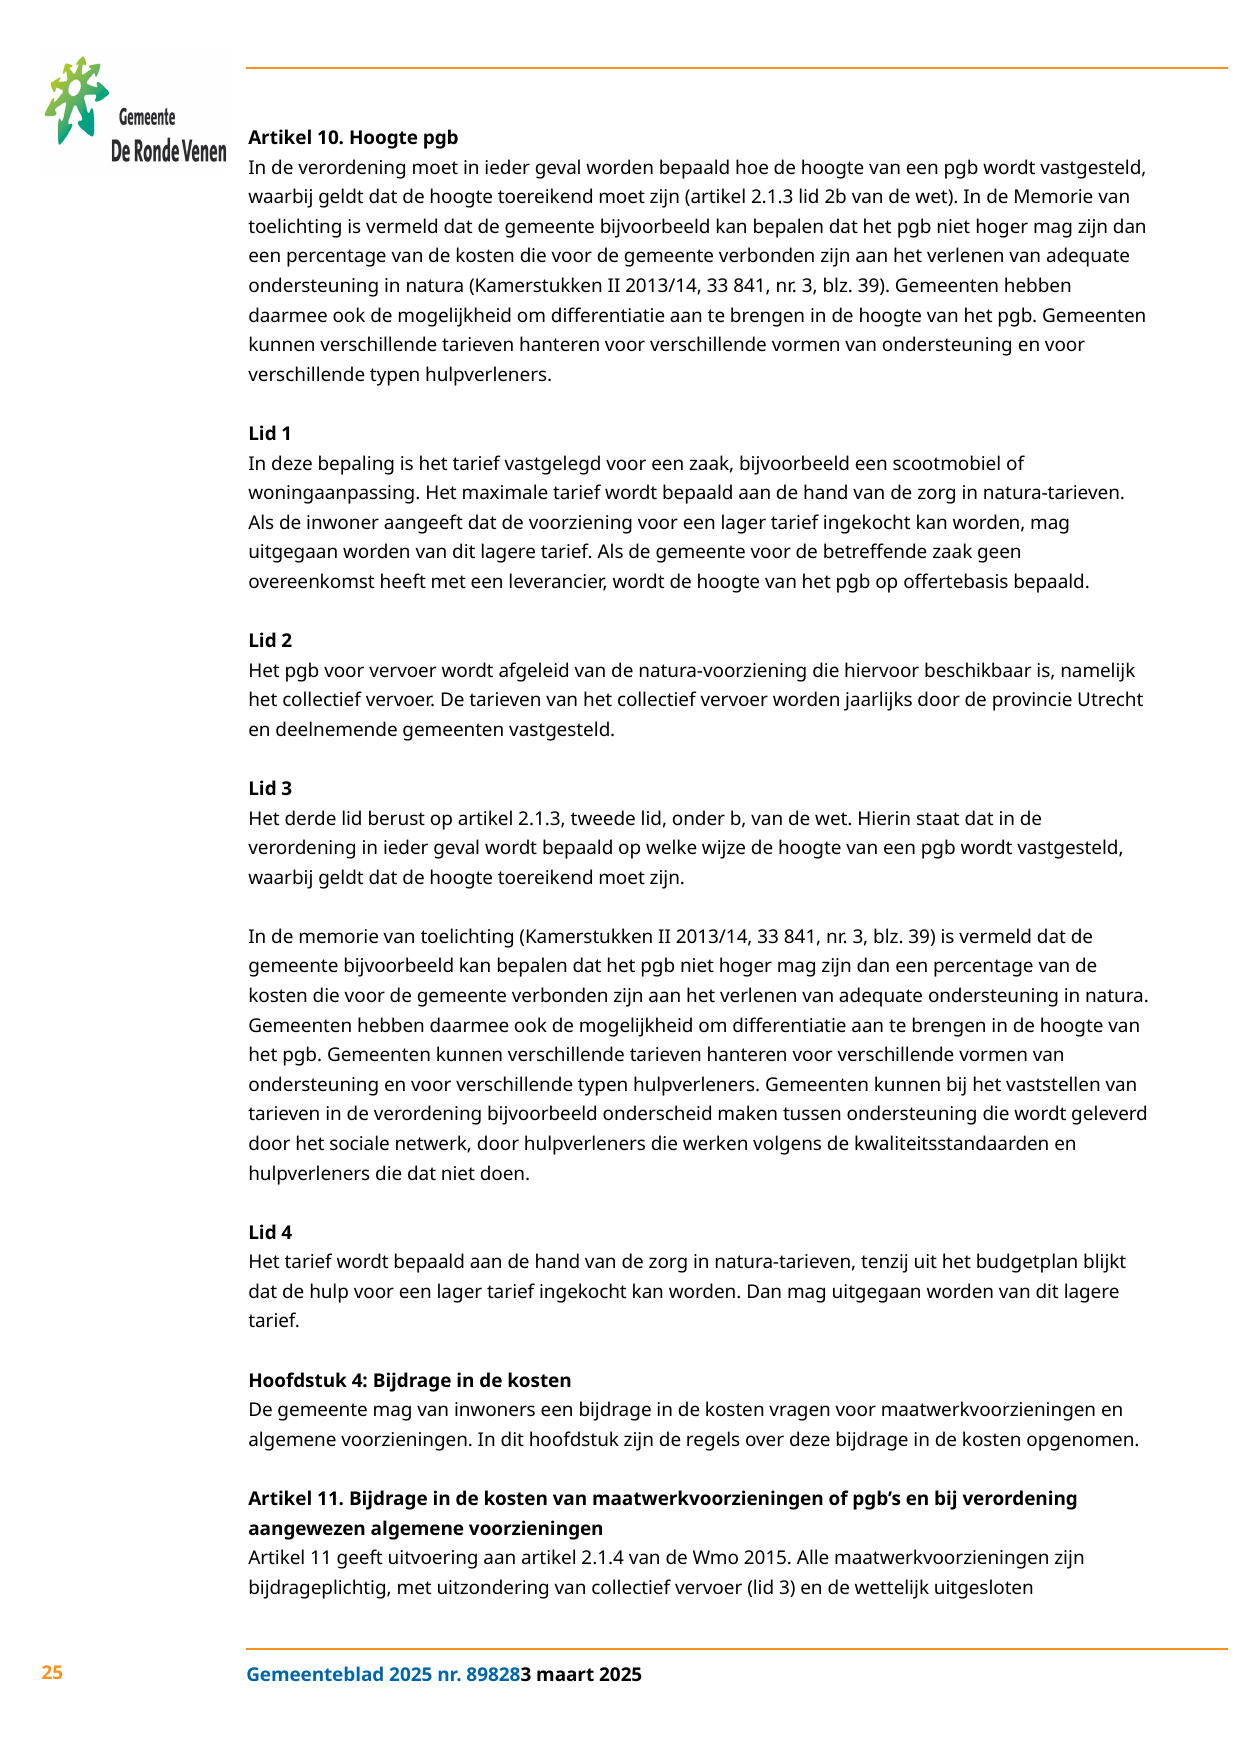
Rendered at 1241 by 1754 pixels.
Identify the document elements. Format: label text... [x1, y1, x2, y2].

text Lid 2 [248, 627, 1152, 653]
text Lid 1 [248, 420, 1152, 446]
text Het pgb voor vervoer wordt afgeleid van de natura-voorziening die hiervoor beschikbaar is, namelijk het collectief vervoer. De tarieven van het collectief vervoer worden jaarlijks door de provincie Utrecht en deelnemende gemeenten vastgesteld. [248, 657, 1152, 742]
text Hoofdstuk 4: Bijdrage in de kosten [248, 1367, 1152, 1393]
text Het derde lid berust op artikel 2.1.3, tweede lid, onder b, van de wet. Hierin staat dat in de verordening in ieder geval wordt bepaald op welke wijze de hoogte van een pgb wordt vastgesteld, waarbij geldt dat de hoogte toereikend moet zijn. [248, 805, 1152, 890]
text Het tarief wordt bepaald aan de hand van de zorg in natura-tarieven, tenzij uit het budgetplan blijkt dat de hulp voor een lager tarief ingekocht kan worden. Dan mag uitgegaan worden van dit lagere tarief. [248, 1248, 1152, 1333]
text In de verordening moet in ieder geval worden bepaald hoe de hoogte van een pgb wordt vastgesteld, waarbij geldt dat de hoogte toereikend moet zijn (artikel 2.1.3 lid 2b van de wet). In de Memorie van toelichting is vermeld dat de gemeente bijvoorbeeld kan bepalen dat het pgb niet hoger mag zijn dan een percentage van de kosten die voor de gemeente verbonden zijn aan het verlenen van adequate ondersteuning in natura (Kamerstukken II 2013/14, 33 841, nr. 3, blz. 39). Gemeenten hebben daarmee ook de mogelijkheid om differentiatie aan te brengen in de hoogte van het pgb. Gemeenten kunnen verschillende tarieven hanteren voor verschillende vormen van ondersteuning en voor verschillende typen hulpverleners. [248, 154, 1152, 387]
text De gemeente mag van inwoners een bijdrage in de kosten vragen voor maatwerkvoorzieningen en algemene voorzieningen. In dit hoofdstuk zijn de regels over deze bijdrage in de kosten opgenomen. [248, 1396, 1152, 1452]
text Lid 3 [248, 775, 1152, 801]
text Artikel 10. Hoogte pgb [248, 124, 1152, 150]
picture [41, 47, 231, 172]
text Artikel 11. Bijdrage in de kosten van maatwerkvoorzieningen of pgb’s en bij verordening aangewezen algemene voorzieningen [248, 1485, 1152, 1541]
text In deze bepaling is het tarief vastgelegd voor een zaak, bijvoorbeeld een scootmobiel of woningaanpassing. Het maximale tarief wordt bepaald aan de hand van de zorg in natura-tarieven. Als de inwoner aangeeft dat de voorziening voor een lager tarief ingekocht kan worden, mag uitgegaan worden van dit lagere tarief. Als de gemeente voor de betreffende zaak geen overeenkomst heeft met een leverancier, wordt de hoogte van het pgb op offertebasis bepaald. [248, 450, 1152, 594]
text Lid 4 [248, 1219, 1152, 1245]
text In de memorie van toelichting (Kamerstukken II 2013/14, 33 841, nr. 3, blz. 39) is vermeld dat de gemeente bijvoorbeeld kan bepalen dat het pgb niet hoger mag zijn dan een percentage van de kosten die voor de gemeente verbonden zijn aan het verlenen van adequate ondersteuning in natura. Gemeenten hebben daarmee ook de mogelijkheid om differentiatie aan te brengen in de hoogte van het pgb. Gemeenten kunnen verschillende tarieven hanteren voor verschillende vormen van ondersteuning en voor verschillende typen hulpverleners. Gemeenten kunnen bij het vaststellen van tarieven in de verordening bijvoorbeeld onderscheid maken tussen ondersteuning die wordt geleverd door het sociale netwerk, door hulpverleners die werken volgens de kwaliteitsstandaarden en hulpverleners die dat niet doen. [248, 923, 1152, 1186]
text Artikel 11 geeft uitvoering aan artikel 2.1.4 van de Wmo 2015. Alle maatwerkvoorzieningen zijn bijdrageplichtig, met uitzondering van collectief vervoer (lid 3) en de wettelijk uitgesloten [248, 1544, 1152, 1600]
